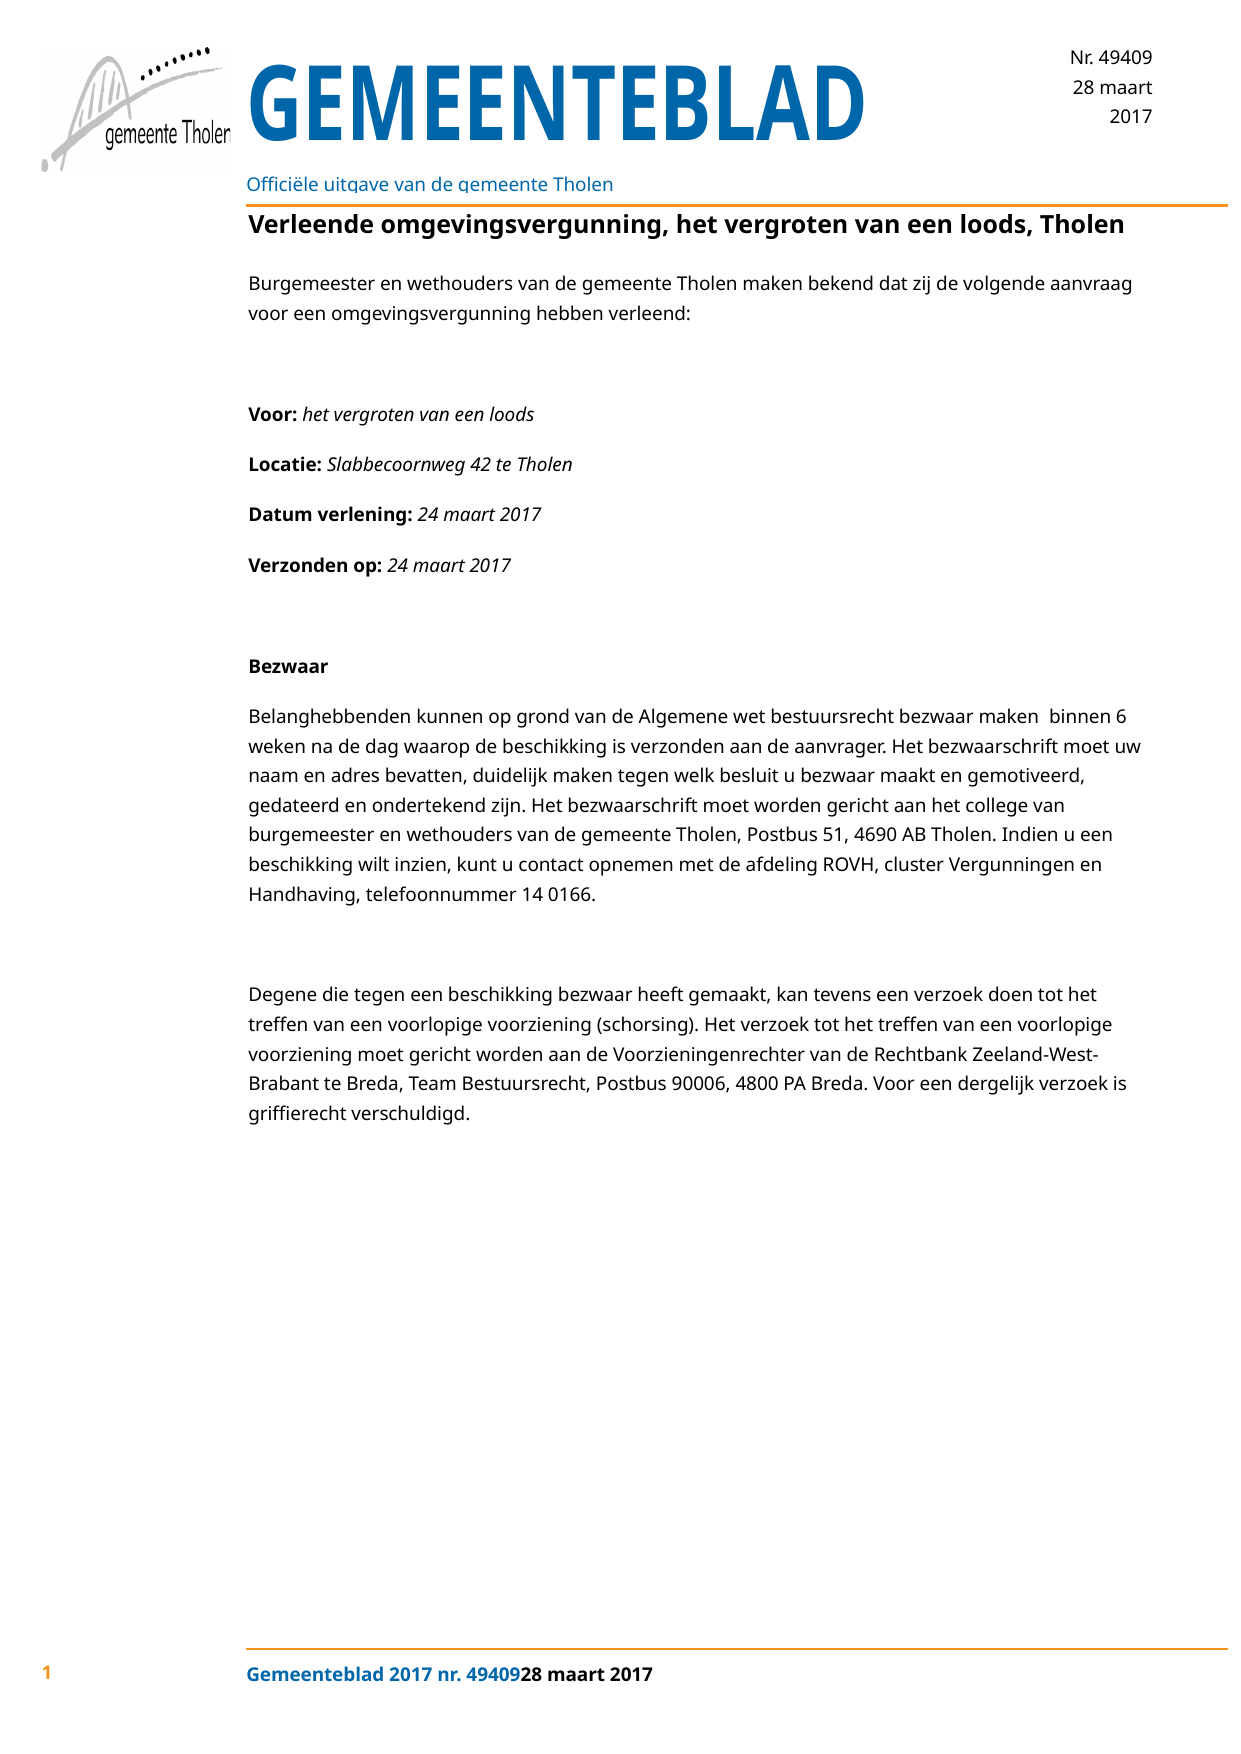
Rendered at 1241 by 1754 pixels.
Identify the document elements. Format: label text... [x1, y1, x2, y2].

text Burgemeester en wethouders van de gemeente Tholen maken bekend dat zij de volgende aanvraag voor een omgevingsvergunning hebben verleend: [248, 270, 1152, 326]
picture [41, 47, 231, 172]
text Voor: het vergroten van een loods [248, 401, 1152, 426]
text Bezwaar [248, 653, 1152, 678]
text Degene die tegen een beschikking bezwaar heeft gemaakt, kan tevens een verzoek doen tot het treffen van een voorlopige voorziening (schorsing). Het verzoek tot het treffen van een voorlopige voorziening moet gericht worden aan de Voorzieningenrechter van de Rechtbank Zeeland-West-Brabant te Breda, Team Bestuursrecht, Postbus 90006, 4800 PA Breda. Voor een dergelijk verzoek is griffierecht verschuldigd. [248, 982, 1152, 1126]
text Datum verlening: 24 maart 2017 [248, 502, 1152, 527]
text Belanghebbenden kunnen op grond van de Algemene wet bestuursrecht bezwaar maken binnen 6 weken na de dag waarop de beschikking is verzonden aan de aanvrager. Het bezwaarschrift moet uw naam en adres bevatten, duidelijk maken tegen welk besluit u bezwaar maakt en gemotiveerd, gedateerd en ondertekend zijn. Het bezwaarschrift moet worden gericht aan het college van burgemeester en wethouders van de gemeente Tholen, Postbus 51, 4690 AB Tholen. Indien u een beschikking wilt inzien, kunt u contact opnemen met de afdeling ROVH, cluster Vergunningen en Handhaving, telefoonnummer 14 0166. [248, 703, 1152, 906]
text Verleende omgevingsvergunning, het vergroten van een loods, Tholen [248, 207, 1152, 241]
text Locatie: Slabbecoornweg 42 te Tholen [248, 451, 1152, 477]
text Verzonden op: 24 maart 2017 [248, 552, 1152, 578]
